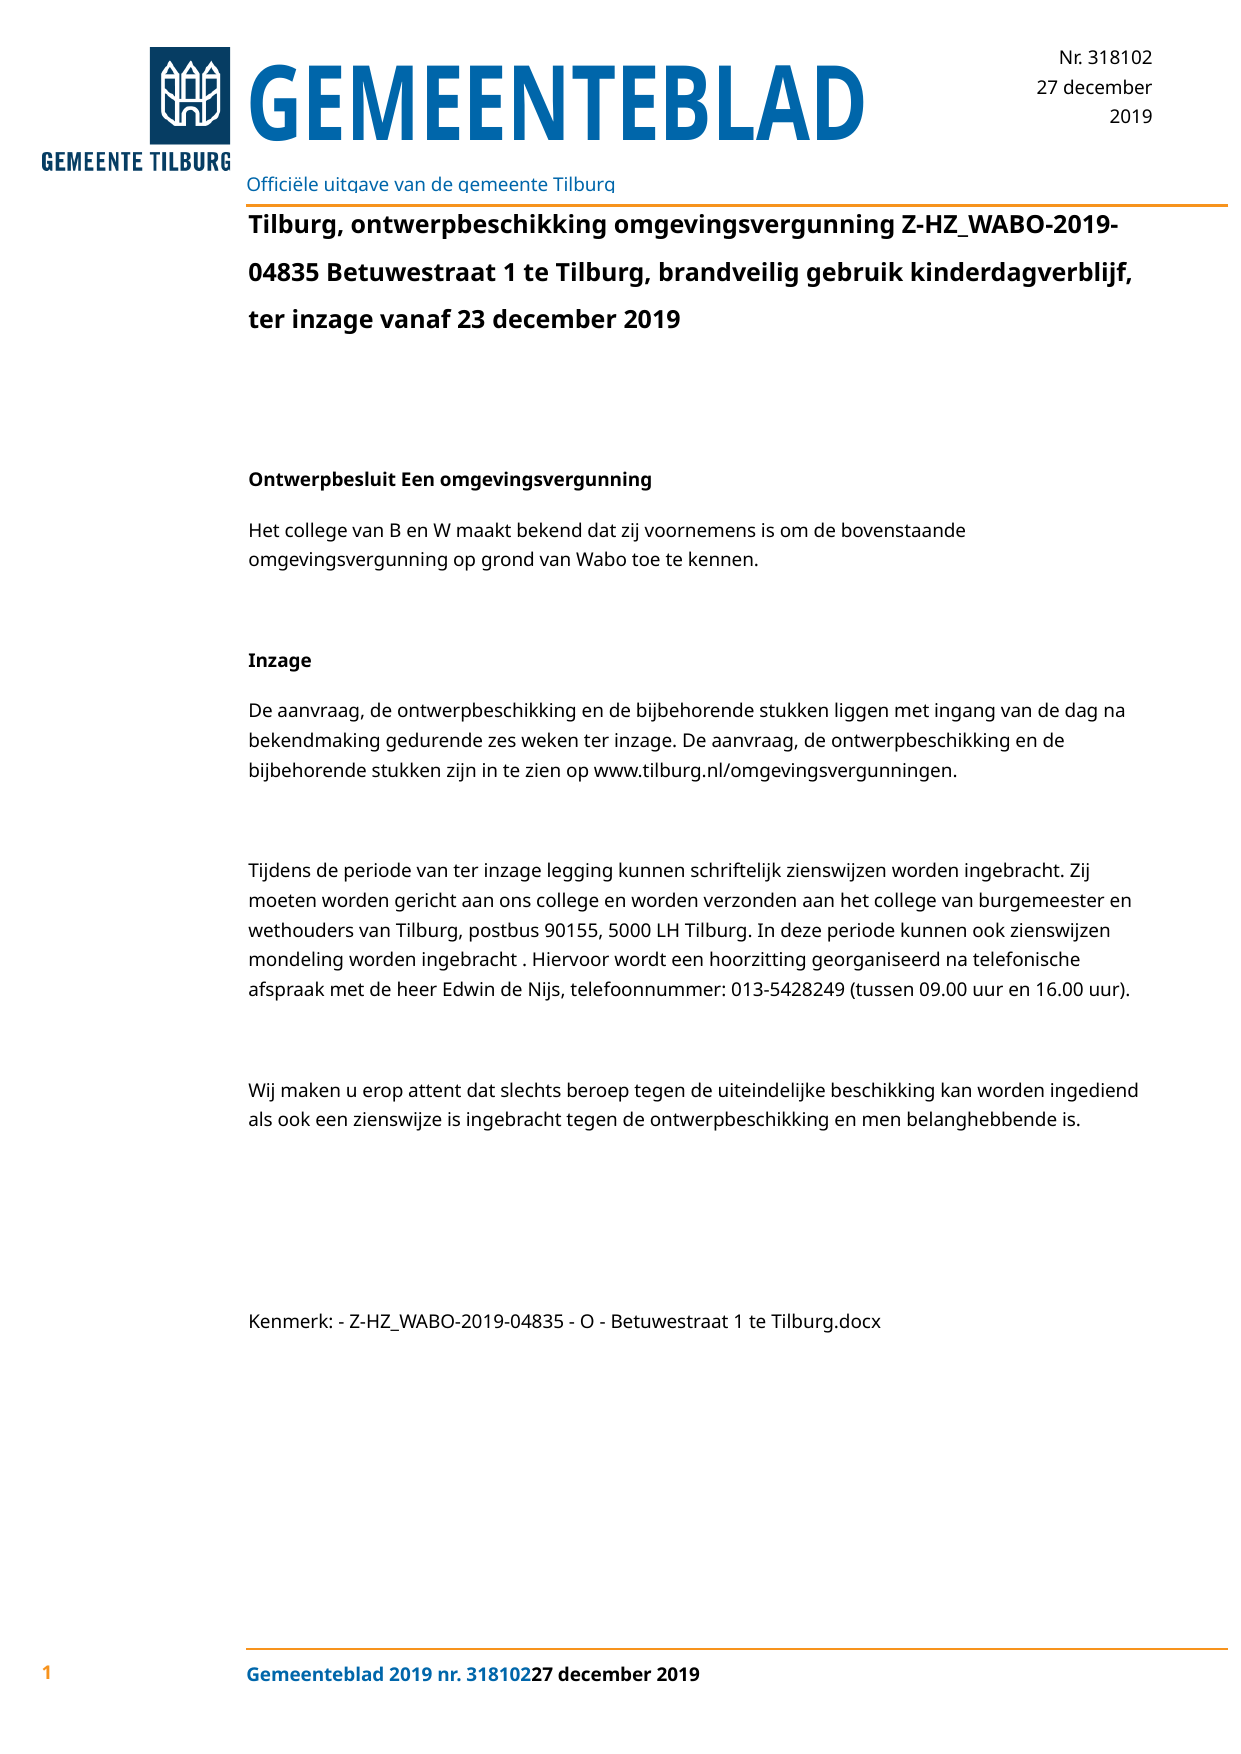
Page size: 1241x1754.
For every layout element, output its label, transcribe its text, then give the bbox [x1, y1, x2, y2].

text Wij maken u erop attent dat slechts beroep tegen de uiteindelijke beschikking kan worden ingediend als ook een zienswijze is ingebracht tegen de ontwerpbeschikking en men belanghebbende is. [248, 1077, 1152, 1132]
picture [41, 47, 231, 172]
text Ontwerpbesluit Een omgevingsvergunning [248, 466, 1152, 492]
text De aanvraag, de ontwerpbeschikking en de bijbehorende stukken liggen met ingang van de dag na bekendmaking gedurende zes weken ter inzage. De aanvraag, de ontwerpbeschikking en de bijbehorende stukken zijn in te zien op www.tilburg.nl/omgevingsvergunningen. [248, 698, 1152, 782]
text Tilburg, ontwerpbeschikking omgevingsvergunning Z-HZ_WABO-2019-04835 Betuwestraat 1 te Tilburg, brandveilig gebruik kinderdagverblijf, ter inzage vanaf 23 december 2019 [248, 207, 1152, 336]
text Kenmerk: - Z-HZ_WABO-2019-04835 - O - Betuwestraat 1 te Tilburg.docx [248, 1308, 1152, 1334]
text Tijdens de periode van ter inzage legging kunnen schriftelijk zienswijzen worden ingebracht. Zij moeten worden gericht aan ons college en worden verzonden aan het college van burgemeester en wethouders van Tilburg, postbus 90155, 5000 LH Tilburg. In deze periode kunnen ook zienswijzen mondeling worden ingebracht . Hiervoor wordt een hoorzitting georganiseerd na telefonische afspraak met de heer Edwin de Nijs, telefoonnummer: 013-5428249 (tussen 09.00 uur en 16.00 uur). [248, 858, 1152, 1002]
text Inzage [248, 647, 1152, 673]
text Het college van B en W maakt bekend dat zij voornemens is om de bovenstaande omgevingsvergunning op grond van Wabo toe te kennen. [248, 517, 1152, 572]
